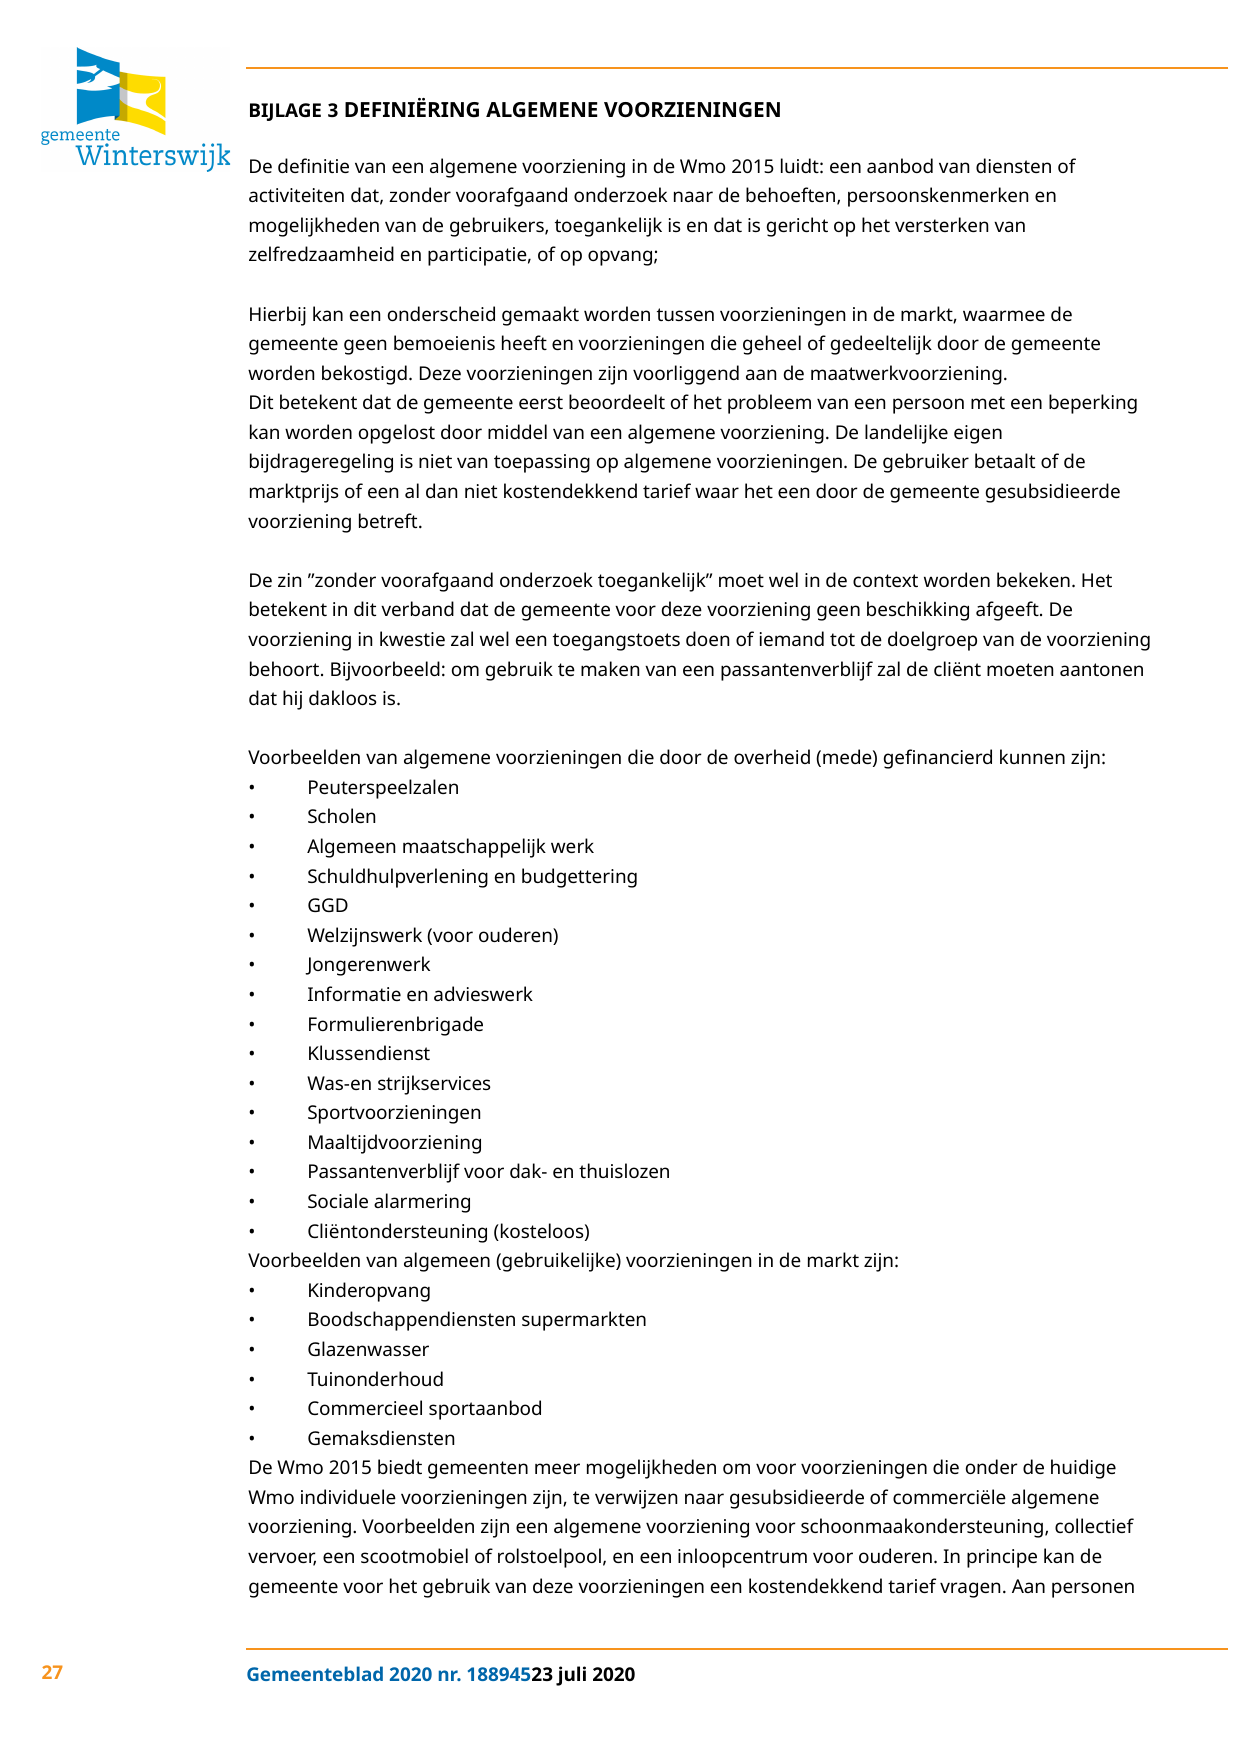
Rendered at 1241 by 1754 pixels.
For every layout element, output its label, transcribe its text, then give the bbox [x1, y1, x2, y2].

text Voorbeelden van algemene voorzieningen die door de overheid (mede) gefinancierd kunnen zijn: [248, 744, 1152, 770]
list Passantenverblijf voor dak- en thuislozen [248, 1159, 1152, 1184]
list Scholen [248, 804, 1152, 829]
list GGD [248, 892, 1152, 918]
list Kinderopvang [248, 1277, 1152, 1303]
list Gemaksdiensten [248, 1425, 1152, 1451]
list Glazenwasser [248, 1336, 1152, 1362]
text Hierbij kan een onderscheid gemaakt worden tussen voorzieningen in de markt, waarmee de gemeente geen bemoeienis heeft en voorzieningen die geheel of gedeeltelijk door de gemeente worden bekostigd. Deze voorzieningen zijn voorliggend aan de maatwerkvoorziening. [248, 301, 1152, 386]
list Klussendienst [248, 1040, 1152, 1066]
list Commercieel sportaanbod [248, 1395, 1152, 1421]
list Sportvoorzieningen [248, 1099, 1152, 1125]
list Jongerenwerk [248, 952, 1152, 977]
list Was-en strijkservices [248, 1070, 1152, 1096]
list Maaltijdvoorziening [248, 1129, 1152, 1155]
list Tuinonderhoud [248, 1366, 1152, 1392]
text BIJLAGE 3 DEFINIËRING ALGEMENE VOORZIENINGEN [248, 95, 1152, 123]
list Boodschappendiensten supermarkten [248, 1307, 1152, 1332]
text De Wmo 2015 biedt gemeenten meer mogelijkheden om voor voorzieningen die onder de huidige Wmo individuele voorzieningen zijn, te verwijzen naar gesubsidieerde of commerciële algemene voorziening. Voorbeelden zijn een algemene voorziening voor schoonmaakondersteuning, collectief vervoer, een scootmobiel of rolstoelpool, en een inloopcentrum voor ouderen. In principe kan de gemeente voor het gebruik van deze voorzieningen een kostendekkend tarief vragen. Aan personen [248, 1454, 1152, 1599]
list Peuterspeelzalen [248, 774, 1152, 800]
list Formulierenbrigade [248, 1011, 1152, 1037]
list Cliëntondersteuning (kosteloos) [248, 1218, 1152, 1244]
picture [41, 47, 231, 172]
list Schuldhulpverlening en budgettering [248, 863, 1152, 889]
list Welzijnswerk (voor ouderen) [248, 922, 1152, 948]
picture [225, 153, 231, 162]
text De zin ”zonder voorafgaand onderzoek toegankelijk” moet wel in de context worden bekeken. Het betekent in dit verband dat de gemeente voor deze voorziening geen beschikking afgeeft. De voorziening in kwestie zal wel een toegangstoets doen of iemand tot de doelgroep van de voorziening behoort. Bijvoorbeeld: om gebruik te maken van een passantenverblijf zal de cliënt moeten aantonen dat hij dakloos is. [248, 567, 1152, 711]
list Sociale alarmering [248, 1188, 1152, 1214]
list Algemeen maatschappelijk werk [248, 833, 1152, 859]
text Dit betekent dat de gemeente eerst beoordeelt of het probleem van een persoon met een beperking kan worden opgelost door middel van een algemene voorziening. De landelijke eigen bijdrageregeling is niet van toepassing op algemene voorzieningen. De gebruiker betaalt of de marktprijs of een al dan niet kostendekkend tarief waar het een door de gemeente gesubsidieerde voorziening betreft. [248, 389, 1152, 534]
text De definitie van een algemene voorziening in de Wmo 2015 luidt: een aanbod van diensten of activiteiten dat, zonder voorafgaand onderzoek naar de behoeften, persoonskenmerken en mogelijkheden van de gebruikers, toegankelijk is en dat is gericht op het versterken van zelfredzaamheid en participatie, of op opvang; [248, 153, 1152, 267]
text Voorbeelden van algemeen (gebruikelijke) voorzieningen in de markt zijn: [248, 1247, 1152, 1273]
list Informatie en advieswerk [248, 981, 1152, 1007]
